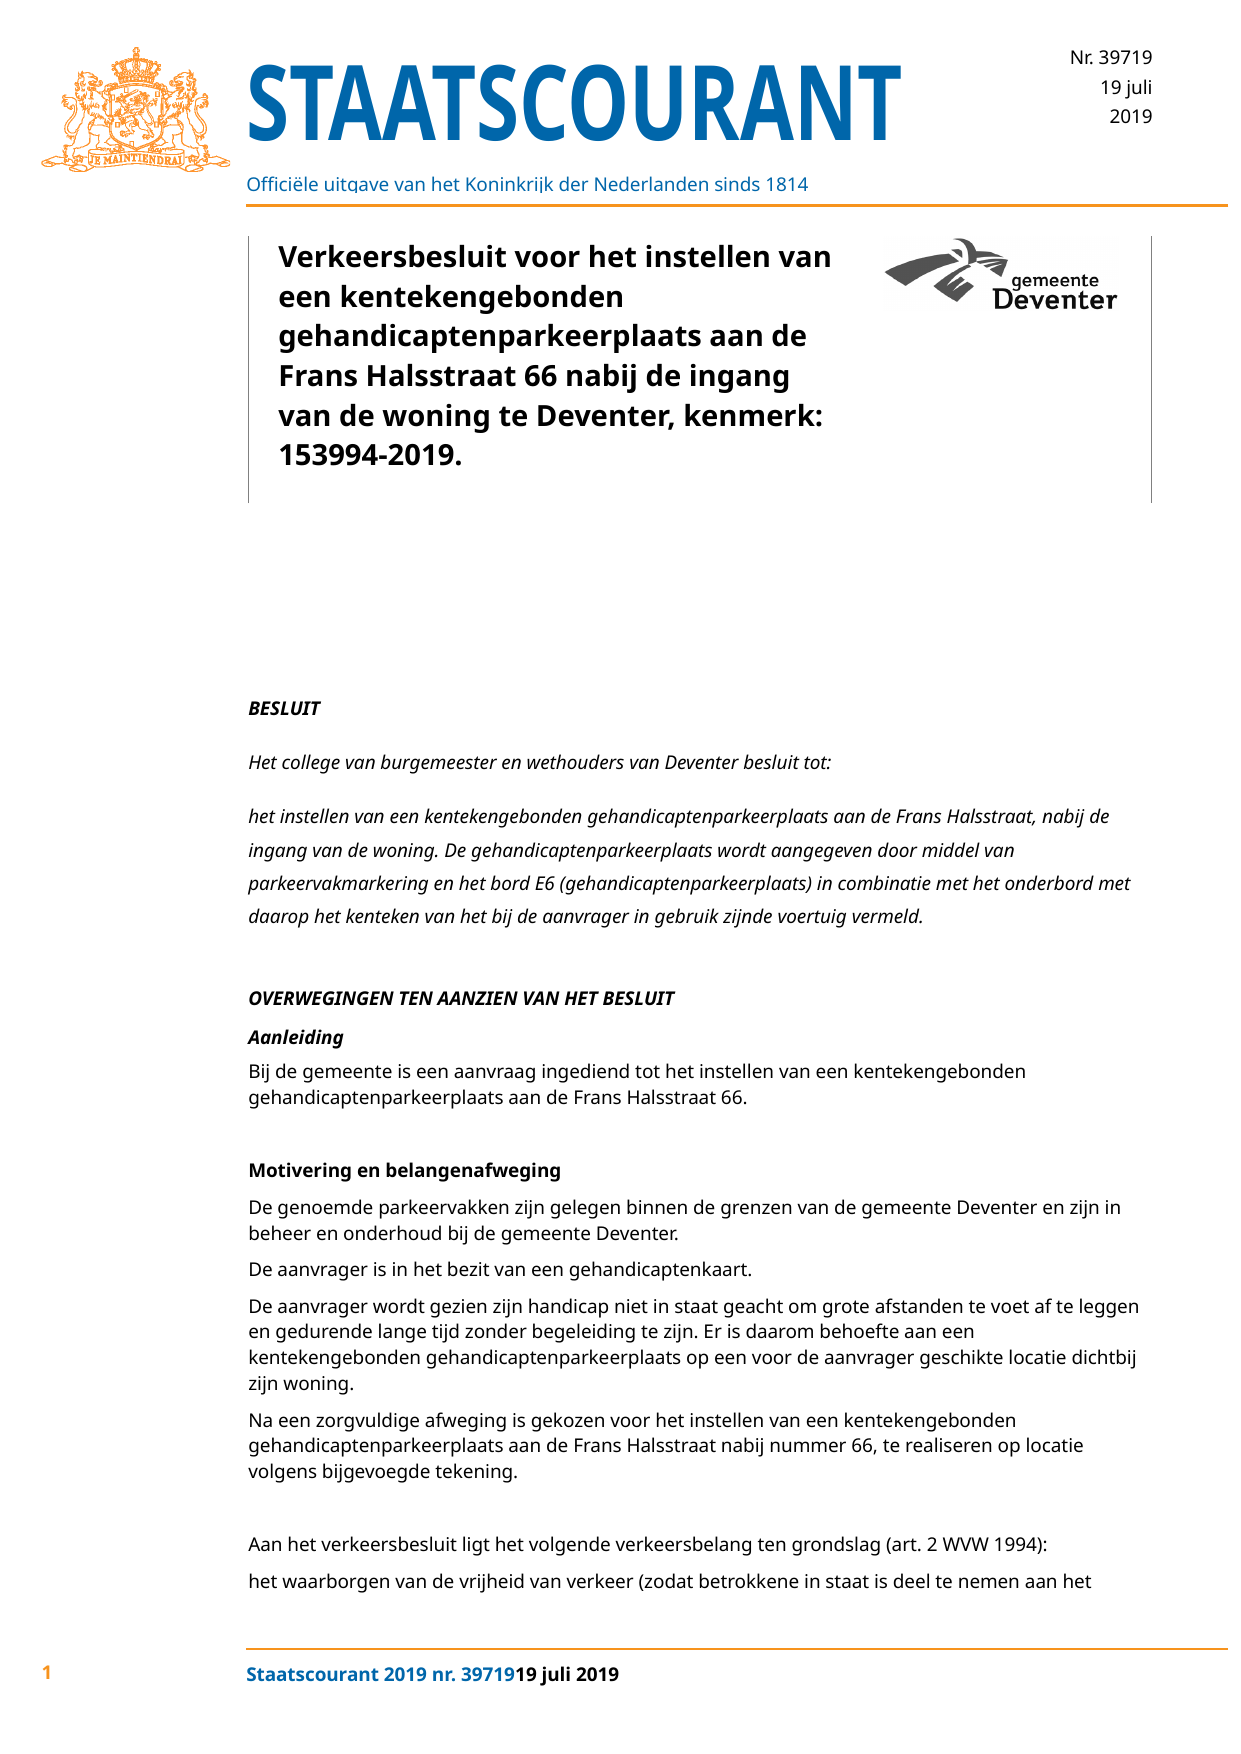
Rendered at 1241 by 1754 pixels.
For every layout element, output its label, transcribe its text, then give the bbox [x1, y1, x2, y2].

text De genoemde parkeervakken zijn gelegen binnen de grenzen van de gemeente Deventer en zijn in beheer en onderhoud bij de gemeente Deventer. [248, 1194, 1152, 1245]
text het instellen van een kentekengebonden gehandicaptenparkeerplaats aan de Frans Halsstraat, nabij de ingang van de woning. De gehandicaptenparkeerplaats wordt aangegeven door middel van parkeervakmarkering en het bord E6 (gehandicaptenparkeerplaats) in combinatie met het onderbord met daarop het kenteken van het bij de aanvrager in gebruik zijnde voertuig vermeld. [248, 803, 1152, 929]
table_header Verkeersbesluit voor het instellen van een kentekengebonden gehandicaptenparkeerplaats aan de Frans Halsstraat 66 nabij de ingang van de woning te Deventer, kenmerk: 153994-2019. [249, 236, 850, 503]
text De aanvrager is in het bezit van een gehandicaptenkaart. [248, 1256, 1152, 1282]
picture [41, 47, 231, 172]
text Aan het verkeersbesluit ligt het volgende verkeersbelang ten grondslag (art. 2 WVW 1994): [248, 1532, 1152, 1557]
table_header [850, 236, 1151, 503]
text het waarborgen van de vrijheid van verkeer (zodat betrokkene in staat is deel te nemen aan het [248, 1568, 1152, 1594]
text Motivering en belangenafweging [248, 1157, 1152, 1183]
text OVERWEGINGEN TEN AANZIEN VAN HET BESLUIT [248, 985, 1152, 1011]
text Aanleiding [248, 1024, 1152, 1050]
text Het college van burgemeester en wethouders van Deventer besluit tot: [248, 749, 1152, 775]
picture [882, 236, 1119, 311]
text De aanvrager wordt gezien zijn handicap niet in staat geacht om grote afstanden te voet af te leggen en gedurende lange tijd zonder begeleiding te zijn. Er is daarom behoefte aan een kentekengebonden gehandicaptenparkeerplaats op een voor de aanvrager geschikte locatie dichtbij zijn woning. [248, 1293, 1152, 1396]
text Bij de gemeente is een aanvraag ingediend tot het instellen van een kentekengebonden gehandicaptenparkeerplaats aan de Frans Halsstraat 66. [248, 1058, 1152, 1110]
text Na een zorgvuldige afweging is gekozen voor het instellen van een kentekengebonden gehandicaptenparkeerplaats aan de Frans Halsstraat nabij nummer 66, te realiseren op locatie volgens bijgevoegde tekening. [248, 1407, 1152, 1484]
text BESLUIT [248, 695, 1152, 721]
